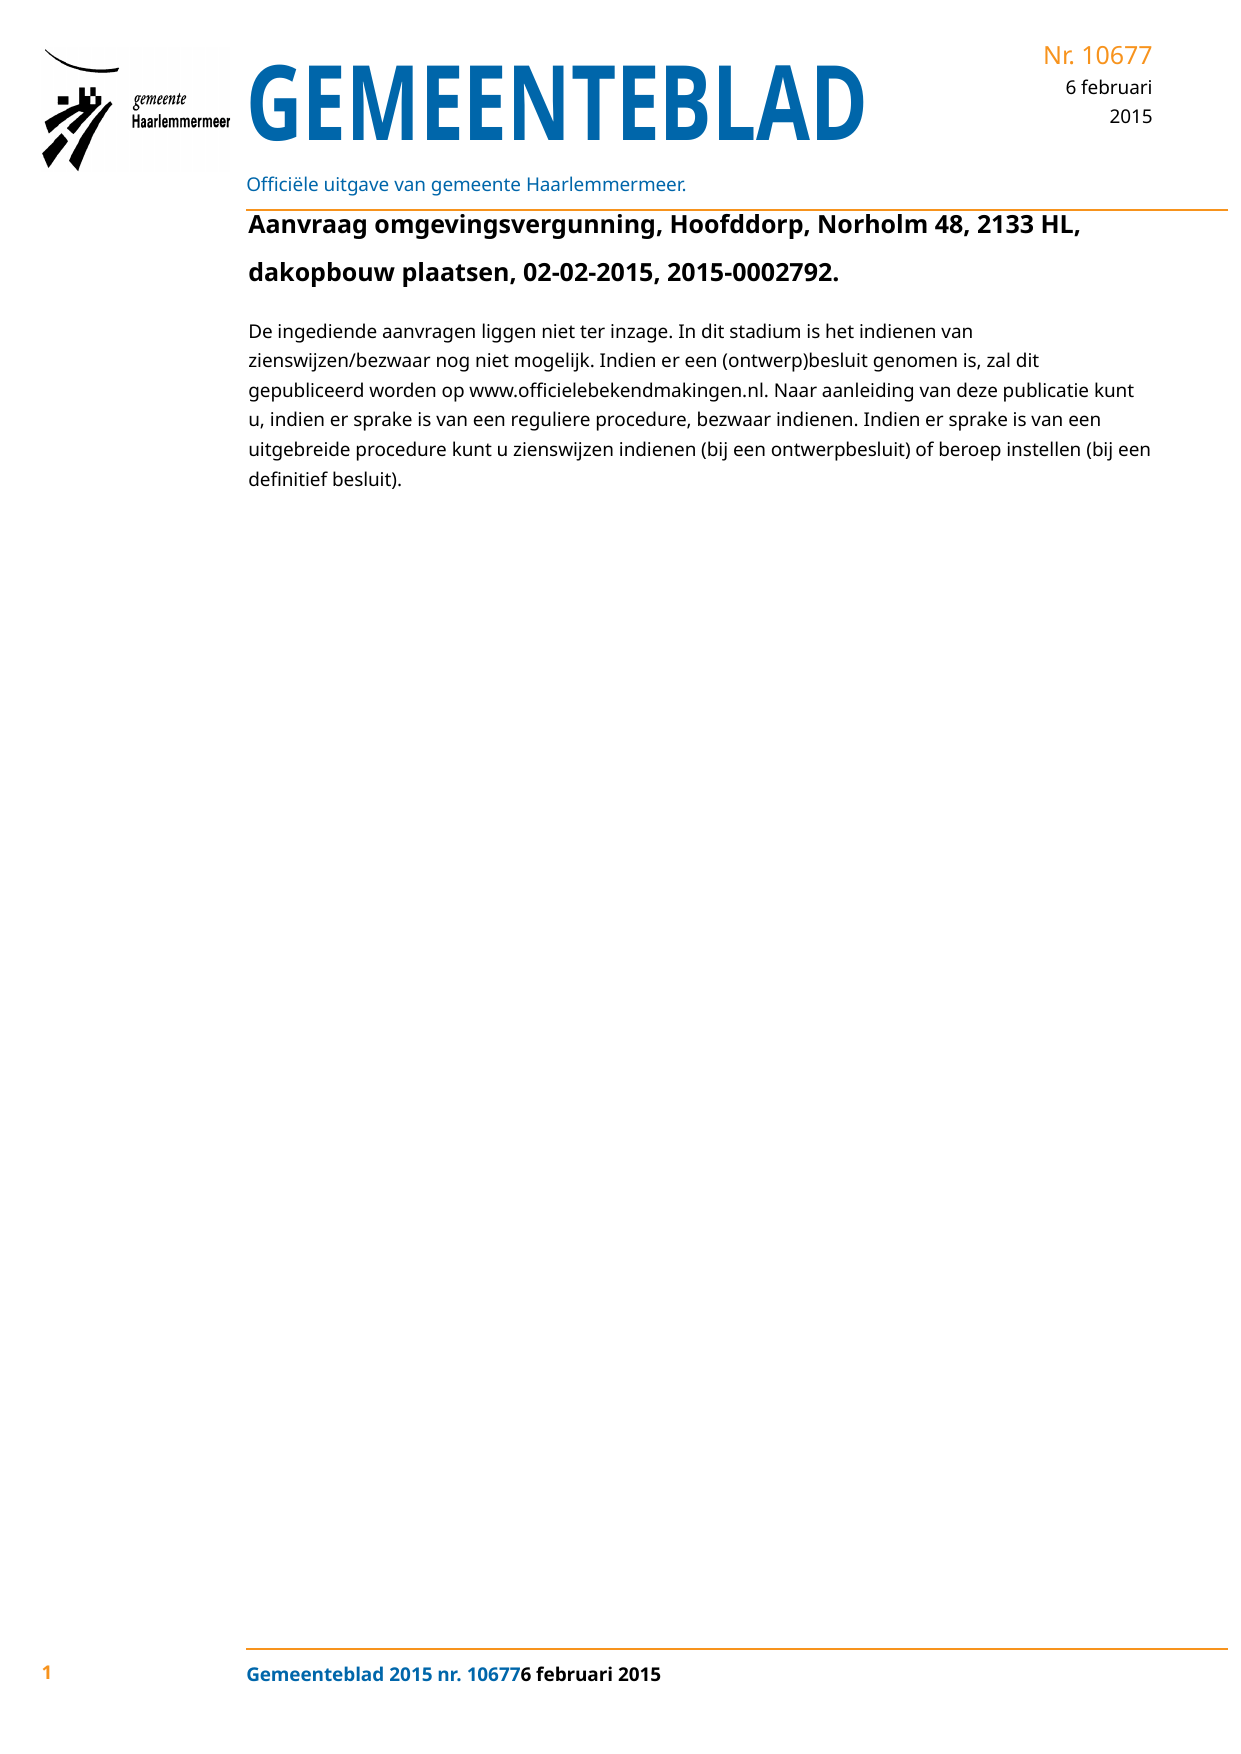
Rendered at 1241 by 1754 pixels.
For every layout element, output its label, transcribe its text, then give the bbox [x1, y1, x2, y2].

text Aanvraag omgevingsvergunning, Hoofddorp, Norholm 48, 2133 HL, dakopbouw plaatsen, 02-02-2015, 2015-0002792. [248, 211, 1152, 288]
text De ingediende aanvragen liggen niet ter inzage. In dit stadium is het indienen van zienswijzen/bezwaar nog niet mogelijk. Indien er een (ontwerp)besluit genomen is, zal dit gepubliceerd worden op www.officielebekendmakingen.nl. Naar aanleiding van deze publicatie kunt u, indien er sprake is van een reguliere procedure, bezwaar indienen. Indien er sprake is van een uitgebreide procedure kunt u zienswijzen indienen (bij een ontwerpbesluit) of beroep instellen (bij een definitief besluit). [248, 318, 1152, 492]
picture [41, 47, 231, 172]
